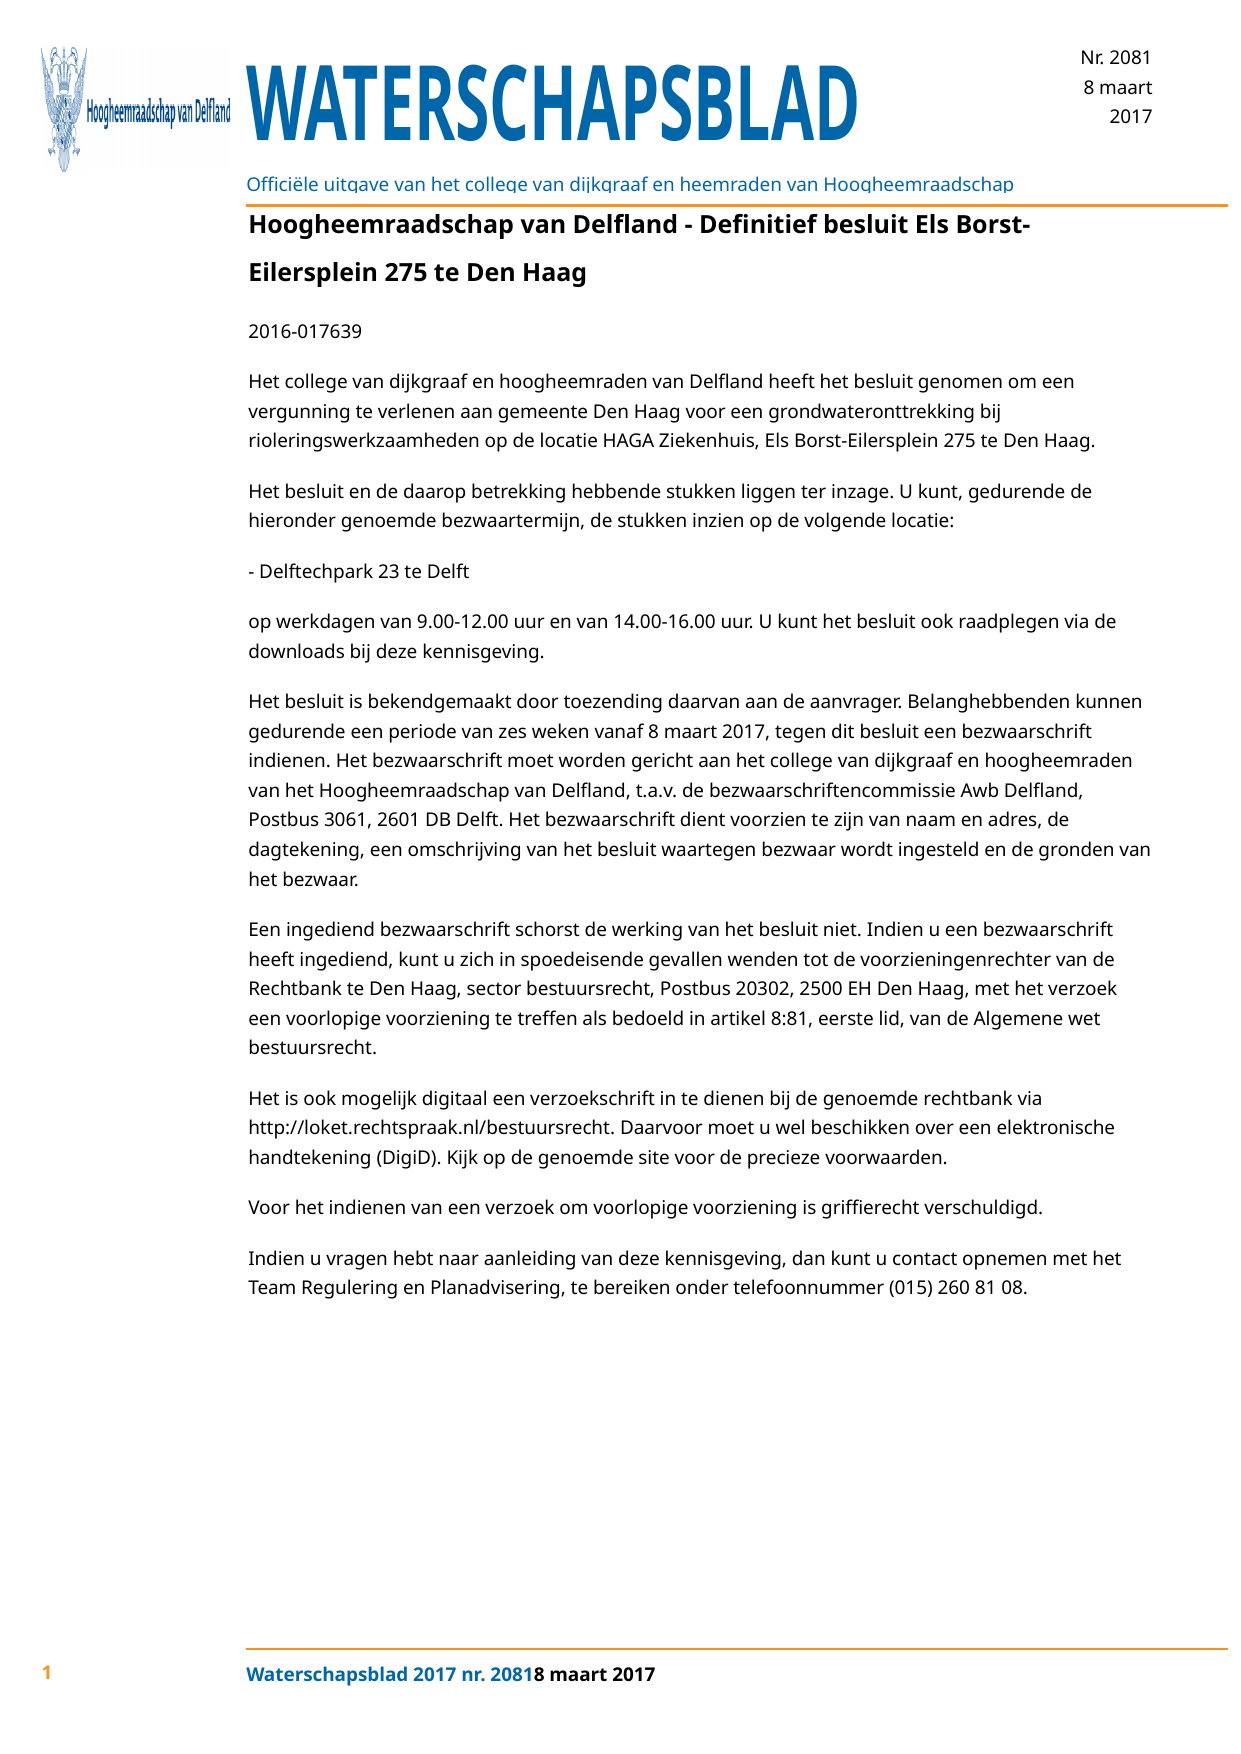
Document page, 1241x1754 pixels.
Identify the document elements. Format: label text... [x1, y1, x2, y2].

text Het is ook mogelijk digitaal een verzoekschrift in te dienen bij de genoemde rechtbank via http://loket.rechtspraak.nl/bestuursrecht. Daarvoor moet u wel beschikken over een elektronische handtekening (DigiD). Kijk op de genoemde site voor de precieze voorwaarden. [248, 1085, 1152, 1170]
text Een ingediend bezwaarschrift schorst de werking van het besluit niet. Indien u een bezwaarschrift heeft ingediend, kunt u zich in spoedeisende gevallen wenden tot de voorzieningenrechter van de Rechtbank te Den Haag, sector bestuursrecht, Postbus 20302, 2500 EH Den Haag, met het verzoek een voorlopige voorziening te treffen als bedoeld in artikel 8:81, eerste lid, van de Algemene wet bestuursrecht. [248, 916, 1152, 1060]
text Het besluit en de daarop betrekking hebbende stukken liggen ter inzage. U kunt, gedurende de hieronder genoemde bezwaartermijn, de stukken inzien op de volgende locatie: [248, 478, 1152, 533]
picture [41, 47, 231, 172]
text Indien u vragen hebt naar aanleiding van deze kennisgeving, dan kunt u contact opnemen met het Team Regulering en Planadvisering, te bereiken onder telefoonnummer (015) 260 81 08. [248, 1245, 1152, 1300]
text Hoogheemraadschap van Delfland - Definitief besluit Els Borst-Eilersplein 275 te Den Haag [248, 207, 1152, 288]
text Het besluit is bekendgemaakt door toezending daarvan aan de aanvrager. Belanghebbenden kunnen gedurende een periode van zes weken vanaf 8 maart 2017, tegen dit besluit een bezwaarschrift indienen. Het bezwaarschrift moet worden gericht aan het college van dijkgraaf en hoogheemraden van het Hoogheemraadschap van Delfland, t.a.v. de bezwaarschriftencommissie Awb Delfland, Postbus 3061, 2601 DB Delft. Het bezwaarschrift dient voorzien te zijn van naam en adres, de dagtekening, een omschrijving van het besluit waartegen bezwaar wordt ingesteld en de gronden van het bezwaar. [248, 688, 1152, 892]
text Voor het indienen van een verzoek om voorlopige voorziening is griffierecht verschuldigd. [248, 1194, 1152, 1220]
text Het college van dijkgraaf en hoogheemraden van Delfland heeft het besluit genomen om een vergunning te verlenen aan gemeente Den Haag voor een grondwateronttrekking bij rioleringswerkzaamheden op de locatie HAGA Ziekenhuis, Els Borst-Eilersplein 275 te Den Haag. [248, 368, 1152, 453]
text op werkdagen van 9.00-12.00 uur en van 14.00-16.00 uur. U kunt het besluit ook raadplegen via de downloads bij deze kennisgeving. [248, 608, 1152, 664]
text 2016-017639 [248, 318, 1152, 344]
text - Delftechpark 23 te Delft [248, 558, 1152, 584]
